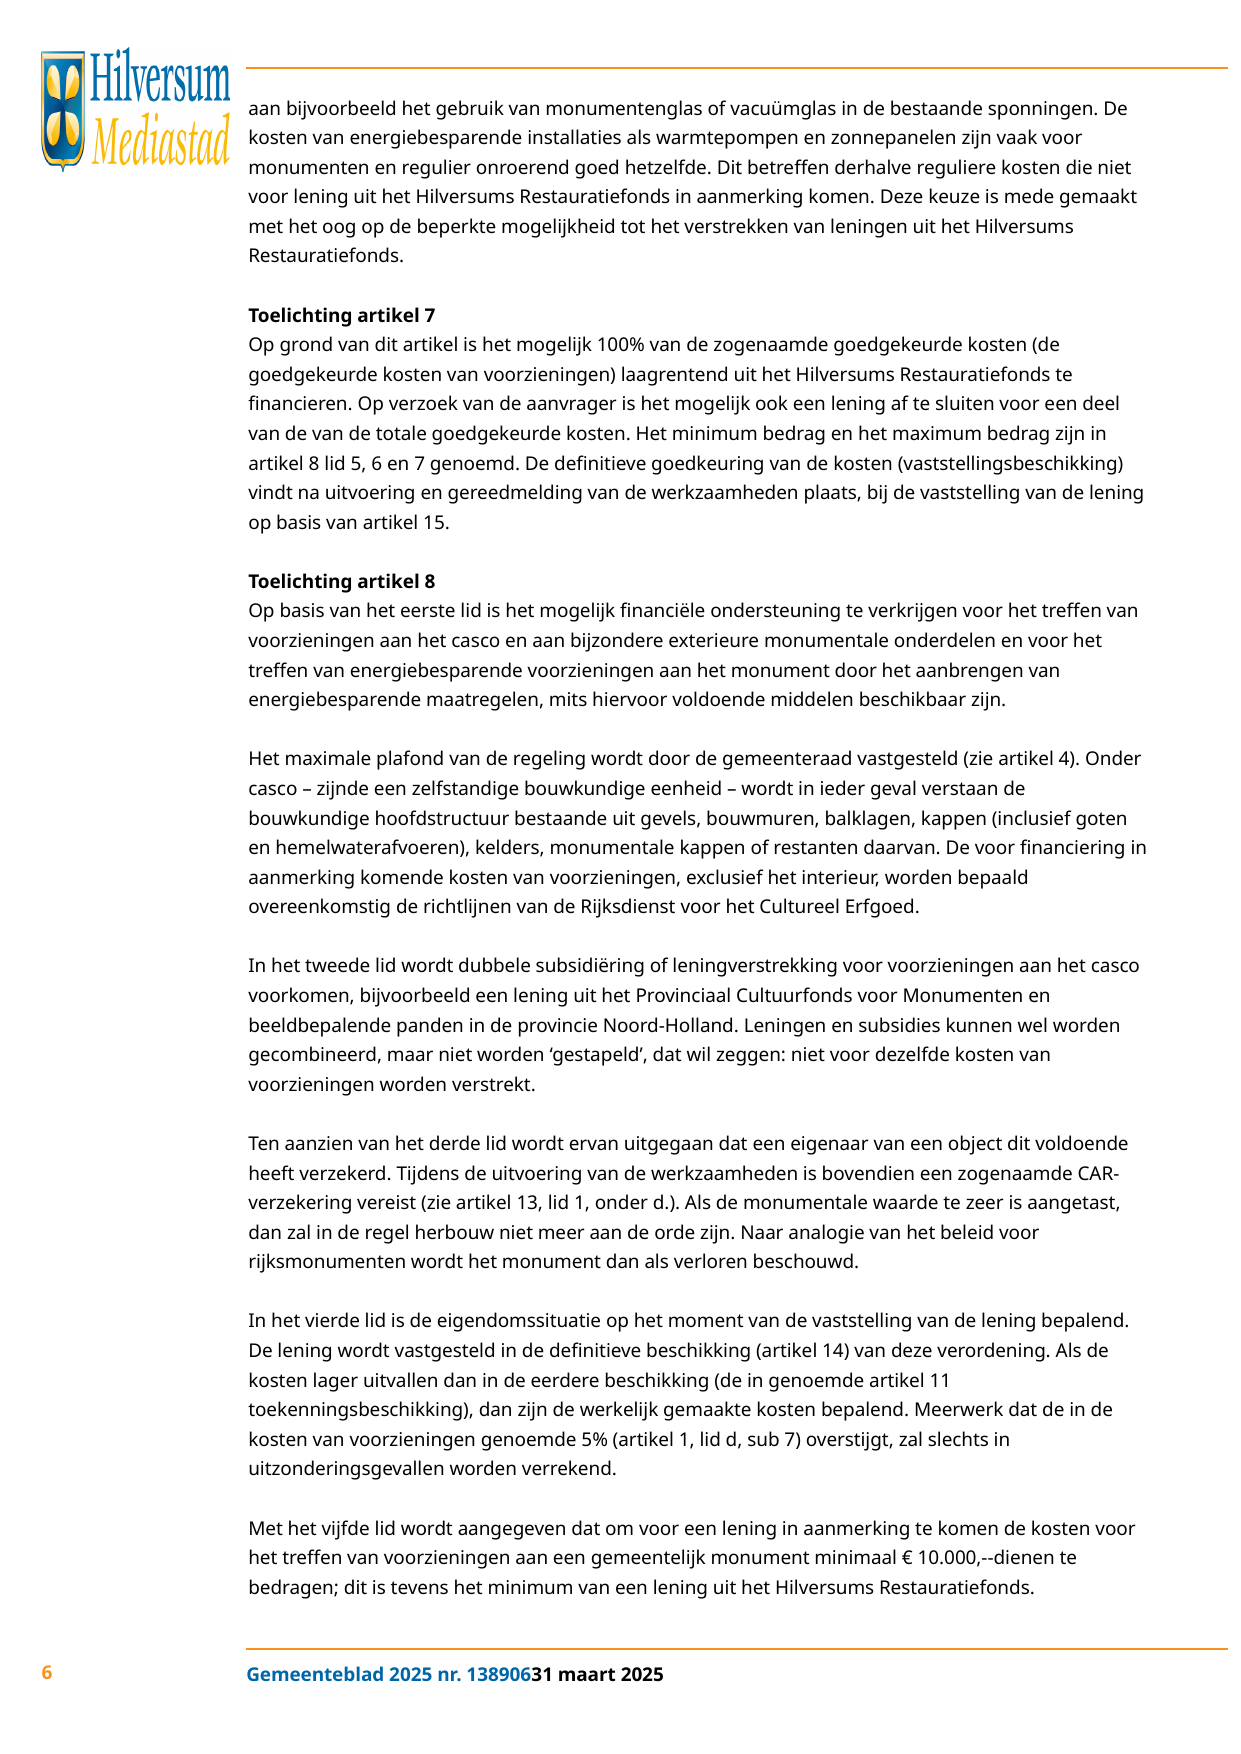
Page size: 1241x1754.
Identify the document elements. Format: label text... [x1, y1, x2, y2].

text Op basis van het eerste lid is het mogelijk financiële ondersteuning te verkrijgen voor het treffen van voorzieningen aan het casco en aan bijzondere exterieure monumentale onderdelen en voor het treffen van energiebesparende voorzieningen aan het monument door het aanbrengen van energiebesparende maatregelen, mits hiervoor voldoende middelen beschikbaar zijn. [248, 598, 1152, 712]
text Toelichting artikel 8 [248, 568, 1152, 594]
text In het vierde lid is de eigendomssituatie op het moment van de vaststelling van de lening bepalend. De lening wordt vastgesteld in de definitieve beschikking (artikel 14) van deze verordening. Als de kosten lager uitvallen dan in de eerdere beschikking (de in genoemde artikel 11 toekenningsbeschikking), dan zijn de werkelijk gemaakte kosten bepalend. Meerwerk dat de in de kosten van voorzieningen genoemde 5% (artikel 1, lid d, sub 7) overstijgt, zal slechts in uitzonderingsgevallen worden verrekend. [248, 1308, 1152, 1481]
text Ten aanzien van het derde lid wordt ervan uitgegaan dat een eigenaar van een object dit voldoende heeft verzekerd. Tijdens de uitvoering van de werkzaamheden is bovendien een zogenaamde CAR-verzekering vereist (zie artikel 13, lid 1, onder d.). Als de monumentale waarde te zeer is aangetast, dan zal in de regel herbouw niet meer aan de orde zijn. Naar analogie van het beleid voor rijksmonumenten wordt het monument dan als verloren beschouwd. [248, 1130, 1152, 1274]
text In het tweede lid wordt dubbele subsidiëring of leningverstrekking voor voorzieningen aan het casco voorkomen, bijvoorbeeld een lening uit het Provinciaal Cultuurfonds voor Monumenten en beeldbepalende panden in de provincie Noord-Holland. Leningen en subsidies kunnen wel worden gecombineerd, maar niet worden ‘gestapeld’, dat wil zeggen: niet voor dezelfde kosten van voorzieningen worden verstrekt. [248, 953, 1152, 1097]
text Op grond van dit artikel is het mogelijk 100% van de zogenaamde goedgekeurde kosten (de goedgekeurde kosten van voorzieningen) laagrentend uit het Hilversums Restauratiefonds te financieren. Op verzoek van de aanvrager is het mogelijk ook een lening af te sluiten voor een deel van de van de totale goedgekeurde kosten. Het minimum bedrag en het maximum bedrag zijn in artikel 8 lid 5, 6 en 7 genoemd. De definitieve goedkeuring van de kosten (vaststellingsbeschikking) vindt na uitvoering en gereedmelding van de werkzaamheden plaats, bij de vaststelling van de lening op basis van artikel 15. [248, 331, 1152, 535]
text aan bijvoorbeeld het gebruik van monumentenglas of vacuümglas in de bestaande sponningen. De kosten van energiebesparende installaties als warmtepompen en zonnepanelen zijn vaak voor monumenten en regulier onroerend goed hetzelfde. Dit betreffen derhalve reguliere kosten die niet voor lening uit het Hilversums Restauratiefonds in aanmerking komen. Deze keuze is mede gemaakt met het oog op de beperkte mogelijkheid tot het verstrekken van leningen uit het Hilversums Restauratiefonds. [248, 95, 1152, 268]
text Met het vijfde lid wordt aangegeven dat om voor een lening in aanmerking te komen de kosten voor het treffen van voorzieningen aan een gemeentelijk monument minimaal € 10.000,--dienen te bedragen; dit is tevens het minimum van een lening uit het Hilversums Restauratiefonds. [248, 1515, 1152, 1600]
text Toelichting artikel 7 [248, 302, 1152, 328]
picture [41, 47, 231, 172]
text Het maximale plafond van de regeling wordt door de gemeenteraad vastgesteld (zie artikel 4). Onder casco – zijnde een zelfstandige bouwkundige eenheid – wordt in ieder geval verstaan de bouwkundige hoofdstructuur bestaande uit gevels, bouwmuren, balklagen, kappen (inclusief goten en hemelwaterafvoeren), kelders, monumentale kappen of restanten daarvan. De voor financiering in aanmerking komende kosten van voorzieningen, exclusief het interieur, worden bepaald overeenkomstig de richtlijnen van de Rijksdienst voor het Cultureel Erfgoed. [248, 746, 1152, 919]
